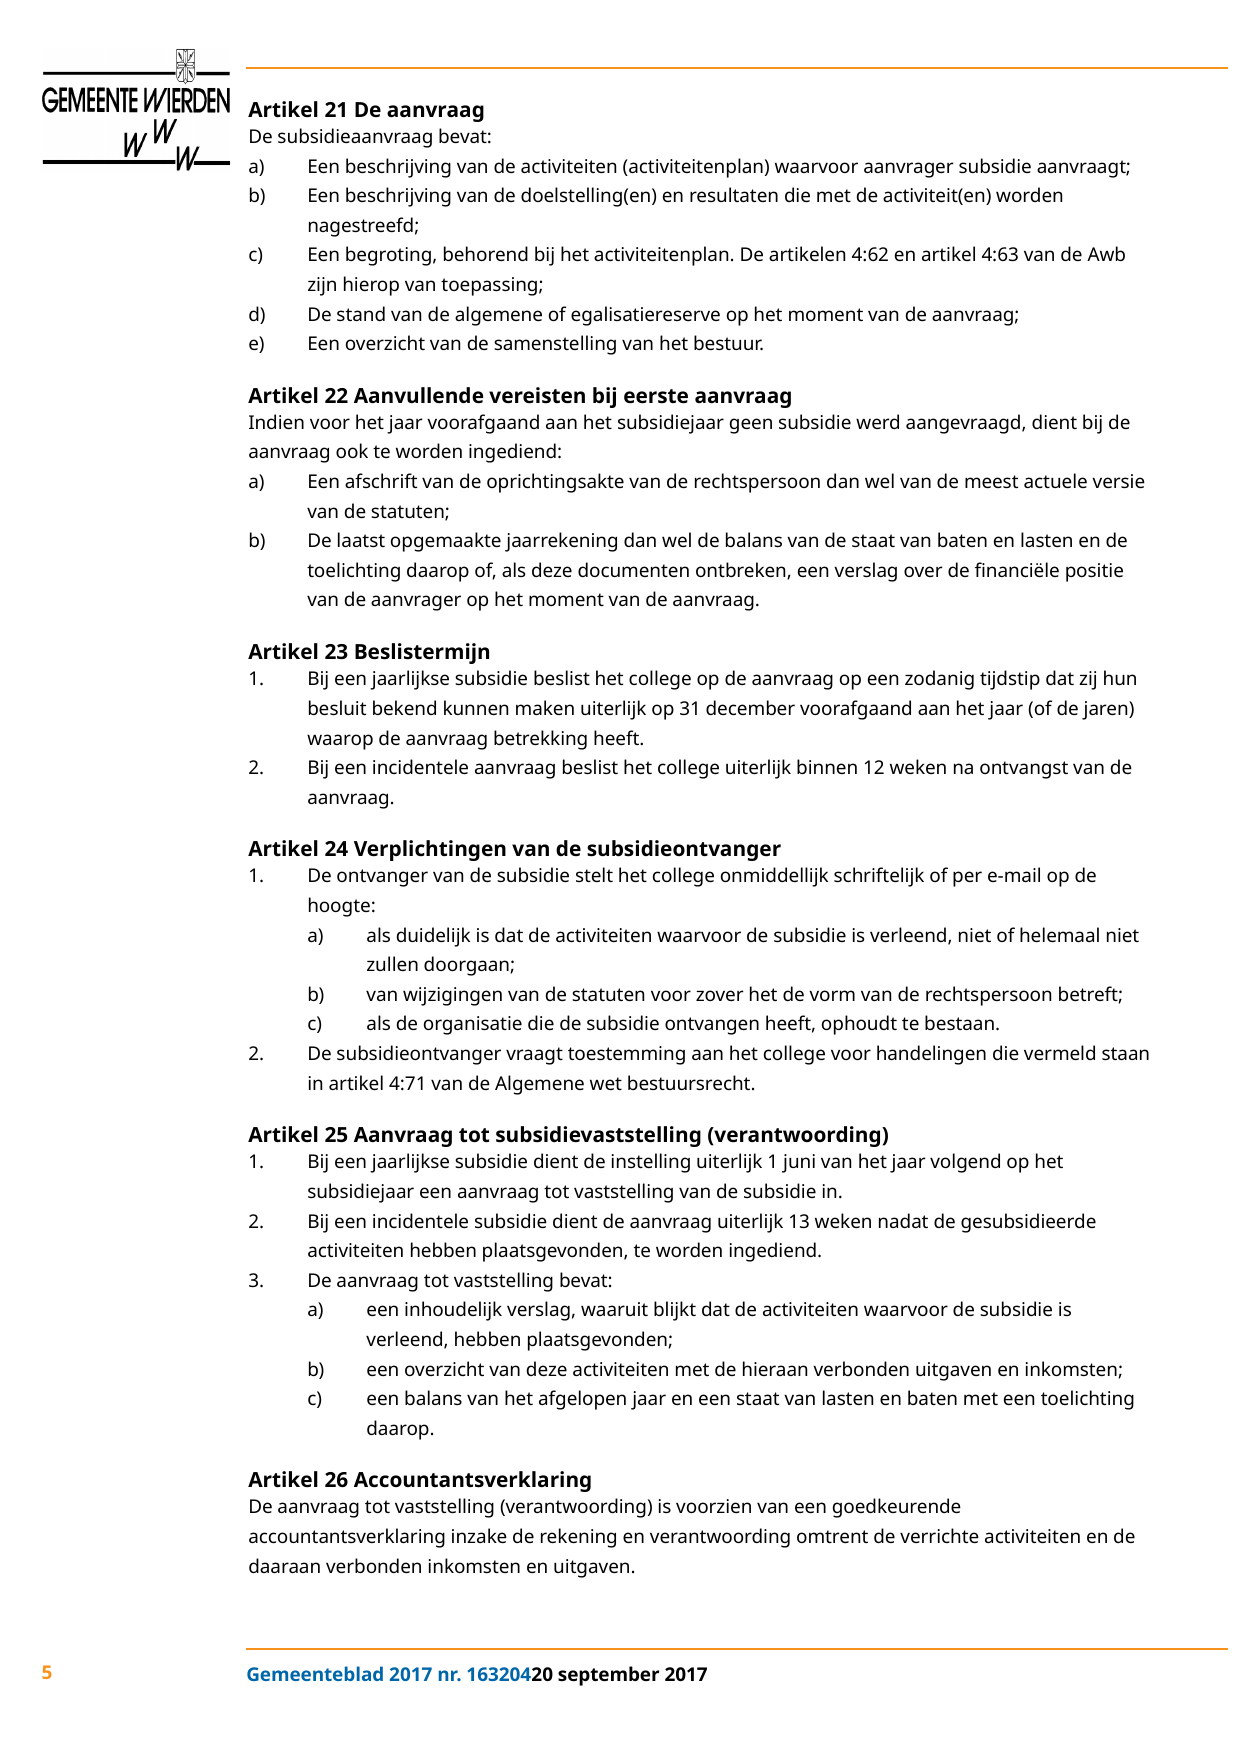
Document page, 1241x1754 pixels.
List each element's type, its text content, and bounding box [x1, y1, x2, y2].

list Een begroting, behorend bij het activiteitenplan. De artikelen 4:62 en artikel 4:63 van de Awb zijn hierop van toepassing; [248, 242, 1152, 297]
list De ontvanger van de subsidie stelt het college onmiddellijk schriftelijk of per e-mail op de hoogte: [248, 863, 1152, 918]
list Bij een jaarlijkse subsidie beslist het college op de aanvraag op een zodanig tijdstip dat zij hun besluit bekend kunnen maken uiterlijk op 31 december voorafgaand aan het jaar (of de jaren) waarop de aanvraag betrekking heeft. [248, 666, 1152, 750]
list Een overzicht van de samenstelling van het bestuur. [248, 330, 1152, 356]
list Een beschrijving van de activiteiten (activiteitenplan) waarvoor aanvrager subsidie aanvraagt; [248, 153, 1152, 178]
text Indien voor het jaar voorafgaand aan het subsidiejaar geen subsidie werd aangevraagd, dient bij de aanvraag ook te worden ingediend: [248, 409, 1152, 464]
list De subsidieontvanger vraagt toestemming aan het college voor handelingen die vermeld staan in artikel 4:71 van de Algemene wet bestuursrecht. [248, 1040, 1152, 1096]
list Bij een incidentele aanvraag beslist het college uiterlijk binnen 12 weken na ontvangst van de aanvraag. [248, 754, 1152, 809]
text De subsidieaanvraag bevat: [248, 123, 1152, 149]
list Bij een jaarlijkse subsidie dient de instelling uiterlijk 1 juni van het jaar volgend op het subsidiejaar een aanvraag tot vaststelling van de subsidie in. [248, 1149, 1152, 1204]
list een balans van het afgelopen jaar en een staat van lasten en baten met een toelichting daarop. [307, 1385, 1152, 1441]
text Artikel 26 Accountantsverklaring [248, 1465, 1152, 1494]
text Artikel 22 Aanvullende vereisten bij eerste aanvraag [248, 381, 1152, 409]
list Bij een incidentele subsidie dient de aanvraag uiterlijk 13 weken nadat de gesubsidieerde activiteiten hebben plaatsgevonden, te worden ingediend. [248, 1208, 1152, 1263]
list als duidelijk is dat de activiteiten waarvoor de subsidie is verleend, niet of helemaal niet zullen doorgaan; [307, 922, 1152, 977]
list De aanvraag tot vaststelling bevat: [248, 1267, 1152, 1293]
list De laatst opgemaakte jaarrekening dan wel de balans van de staat van baten en lasten en de toelichting daarop of, als deze documenten ontbreken, een verslag over de financiële positie van de aanvrager op het moment van de aanvraag. [248, 527, 1152, 612]
list een inhoudelijk verslag, waaruit blijkt dat de activiteiten waarvoor de subsidie is verleend, hebben plaatsgevonden; [307, 1297, 1152, 1352]
list Een beschrijving van de doelstelling(en) en resultaten die met de activiteit(en) worden nagestreefd; [248, 182, 1152, 238]
picture [41, 47, 231, 172]
list Een afschrift van de oprichtingsakte van de rechtspersoon dan wel van de meest actuele versie van de statuten; [248, 468, 1152, 524]
text De aanvraag tot vaststelling (verantwoording) is voorzien van een goedkeurende accountantsverklaring inzake de rekening en verantwoording omtrent de verrichte activiteiten en de daaraan verbonden inkomsten en uitgaven. [248, 1494, 1152, 1579]
list een overzicht van deze activiteiten met de hieraan verbonden uitgaven en inkomsten; [307, 1356, 1152, 1381]
list De stand van de algemene of egalisatiereserve op het moment van de aanvraag; [248, 301, 1152, 326]
text Artikel 21 De aanvraag [248, 95, 1152, 123]
text Artikel 25 Aanvraag tot subsidievaststelling (verantwoording) [248, 1120, 1152, 1149]
list als de organisatie die de subsidie ontvangen heeft, ophoudt te bestaan. [307, 1011, 1152, 1036]
text Artikel 24 Verplichtingen van de subsidieontvanger [248, 834, 1152, 863]
text Artikel 23 Beslistermijn [248, 637, 1152, 666]
list van wijzigingen van de statuten voor zover het de vorm van de rechtspersoon betreft; [307, 981, 1152, 1007]
